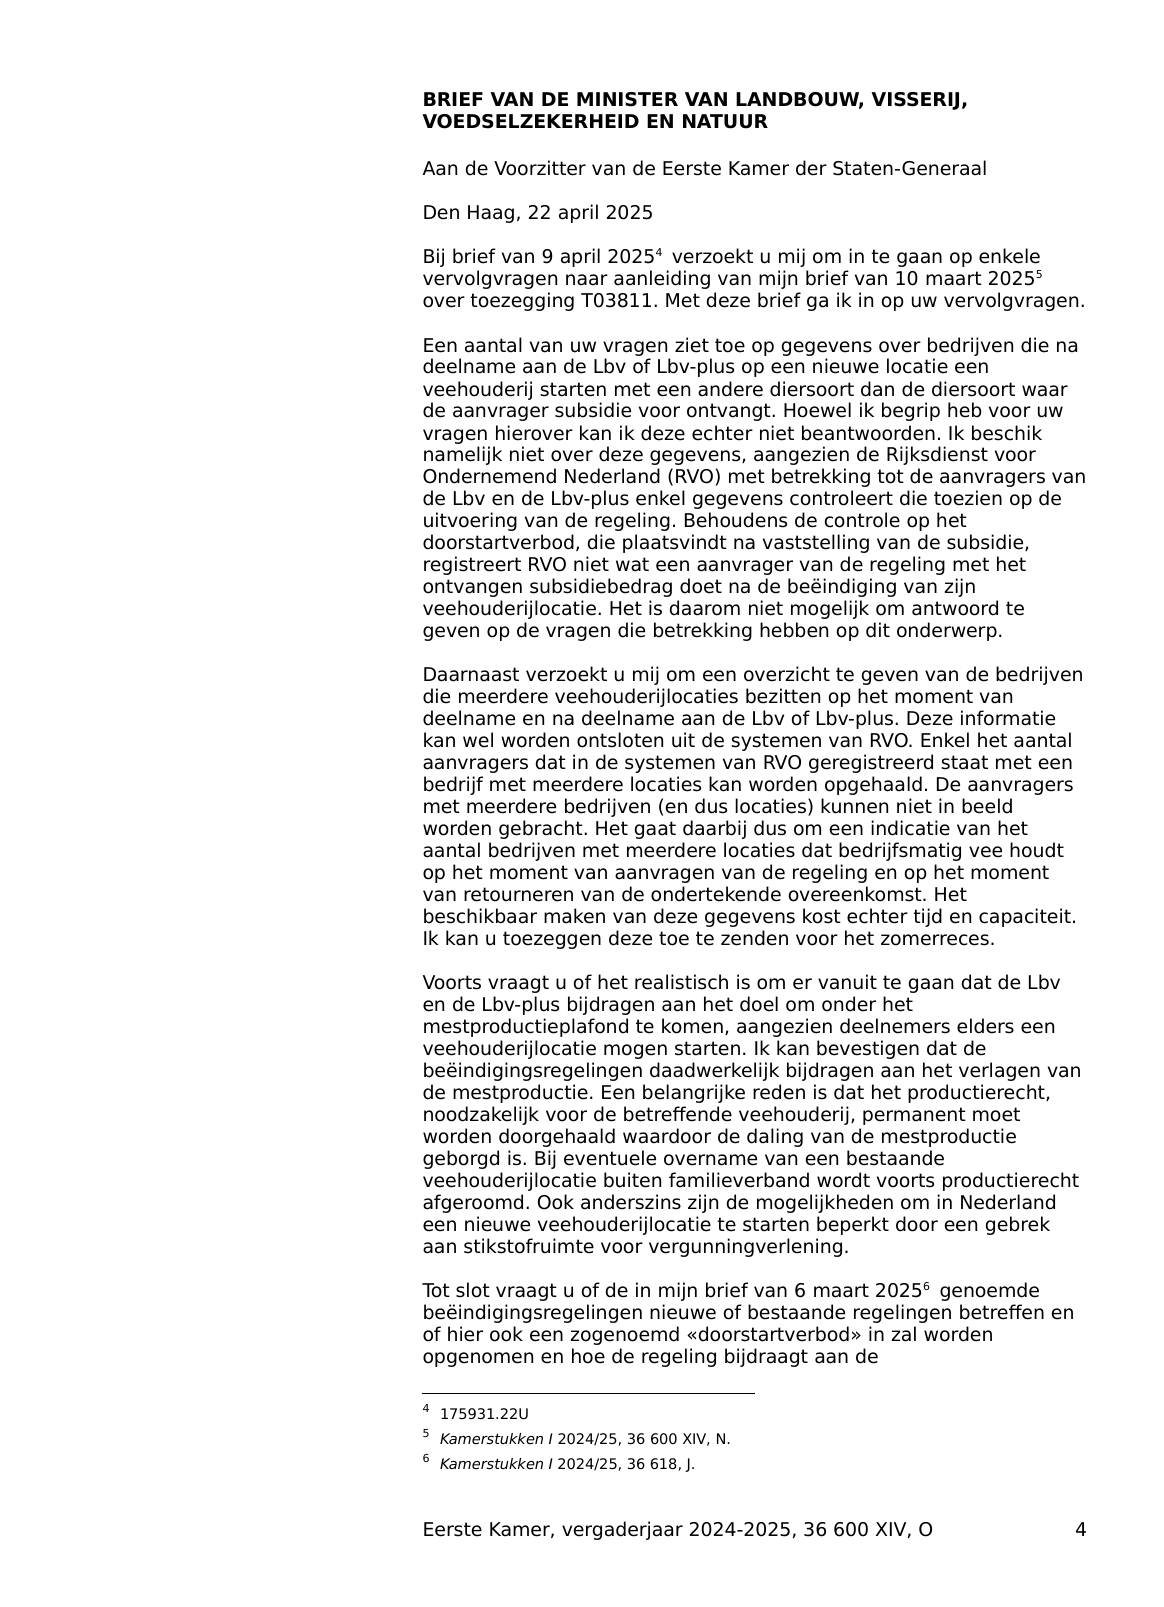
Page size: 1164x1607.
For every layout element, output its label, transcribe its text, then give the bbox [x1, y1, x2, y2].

text 175931.22U [422, 1402, 1087, 1424]
text Tot slot vraagt u of de in mijn brief van 6 maart 2025 genoemde beëindigingsregelingen nieuwe of bestaande regelingen betreffen en of hier ook een zogenoemd «doorstartverbod» in zal worden opgenomen en hoe de regeling bijdraagt aan de [422, 1280, 1087, 1368]
text Den Haag, 22 april 2025 [422, 202, 1087, 224]
text Voorts vraagt u of het realistisch is om er vanuit te gaan dat de Lbv en de Lbv-plus bijdragen aan het doel om onder het mestproductieplafond te komen, aangezien deelnemers elders een veehouderijlocatie mogen starten. Ik kan bevestigen dat de beëindigingsregelingen daadwerkelijk bijdragen aan het verlagen van de mestproductie. Een belangrijke reden is dat het productierecht, noodzakelijk voor de betreffende veehouderij, permanent moet worden doorgehaald waardoor de daling van de mestproductie geborgd is. Bij eventuele overname van een bestaande veehouderijlocatie buiten familieverband wordt voorts productierecht afgeroomd. Ook anderszins zijn de mogelijkheden om in Nederland een nieuwe veehouderijlocatie te starten beperkt door een gebrek aan stikstofruimte voor vergunningverlening. [422, 972, 1087, 1258]
text Daarnaast verzoekt u mij om een overzicht te geven van de bedrijven die meerdere veehouderijlocaties bezitten op het moment van deelname en na deelname aan de Lbv of Lbv-plus. Deze informatie kan wel worden ontsloten uit de systemen van RVO. Enkel het aantal aanvragers dat in de systemen van RVO geregistreerd staat met een bedrijf met meerdere locaties kan worden opgehaald. De aanvragers met meerdere bedrijven (en dus locaties) kunnen niet in beeld worden gebracht. Het gaat daarbij dus om een indicatie van het aantal bedrijven met meerdere locaties dat bedrijfsmatig vee houdt op het moment van aanvragen van de regeling en op het moment van retourneren van de ondertekende overeenkomst. Het beschikbaar maken van deze gegevens kost echter tijd en capaciteit. Ik kan u toezeggen deze toe te zenden voor het zomerreces. [422, 664, 1087, 950]
text Kamerstukken I 2024/25, 36 618, J. [422, 1452, 1087, 1474]
text Bij brief van 9 april 2025 verzoekt u mij om in te gaan op enkele vervolgvragen naar aanleiding van mijn brief van 10 maart 2025 over toezegging T03811. Met deze brief ga ik in op uw vervolgvragen. [422, 246, 1087, 312]
subtitle BRIEF VAN DE MINISTER VAN LANDBOUW, VISSERIJ, VOEDSELZEKERHEID EN NATUUR [422, 89, 1087, 133]
text Kamerstukken I 2024/25, 36 600 XIV, N. [422, 1427, 1087, 1449]
text Een aantal van uw vragen ziet toe op gegevens over bedrijven die na deelname aan de Lbv of Lbv-plus op een nieuwe locatie een veehouderij starten met een andere diersoort dan de diersoort waar de aanvrager subsidie voor ontvangt. Hoewel ik begrip heb voor uw vragen hierover kan ik deze echter niet beantwoorden. Ik beschik namelijk niet over deze gegevens, aangezien de Rijksdienst voor Ondernemend Nederland (RVO) met betrekking tot de aanvragers van de Lbv en de Lbv-plus enkel gegevens controleert die toezien op de uitvoering van de regeling. Behoudens de controle op het doorstartverbod, die plaatsvindt na vaststelling van de subsidie, registreert RVO niet wat een aanvrager van de regeling met het ontvangen subsidiebedrag doet na de beëindiging van zijn veehouderijlocatie. Het is daarom niet mogelijk om antwoord te geven op de vragen die betrekking hebben op dit onderwerp. [422, 334, 1087, 642]
text Aan de Voorzitter van de Eerste Kamer der Staten-Generaal [422, 158, 1087, 180]
